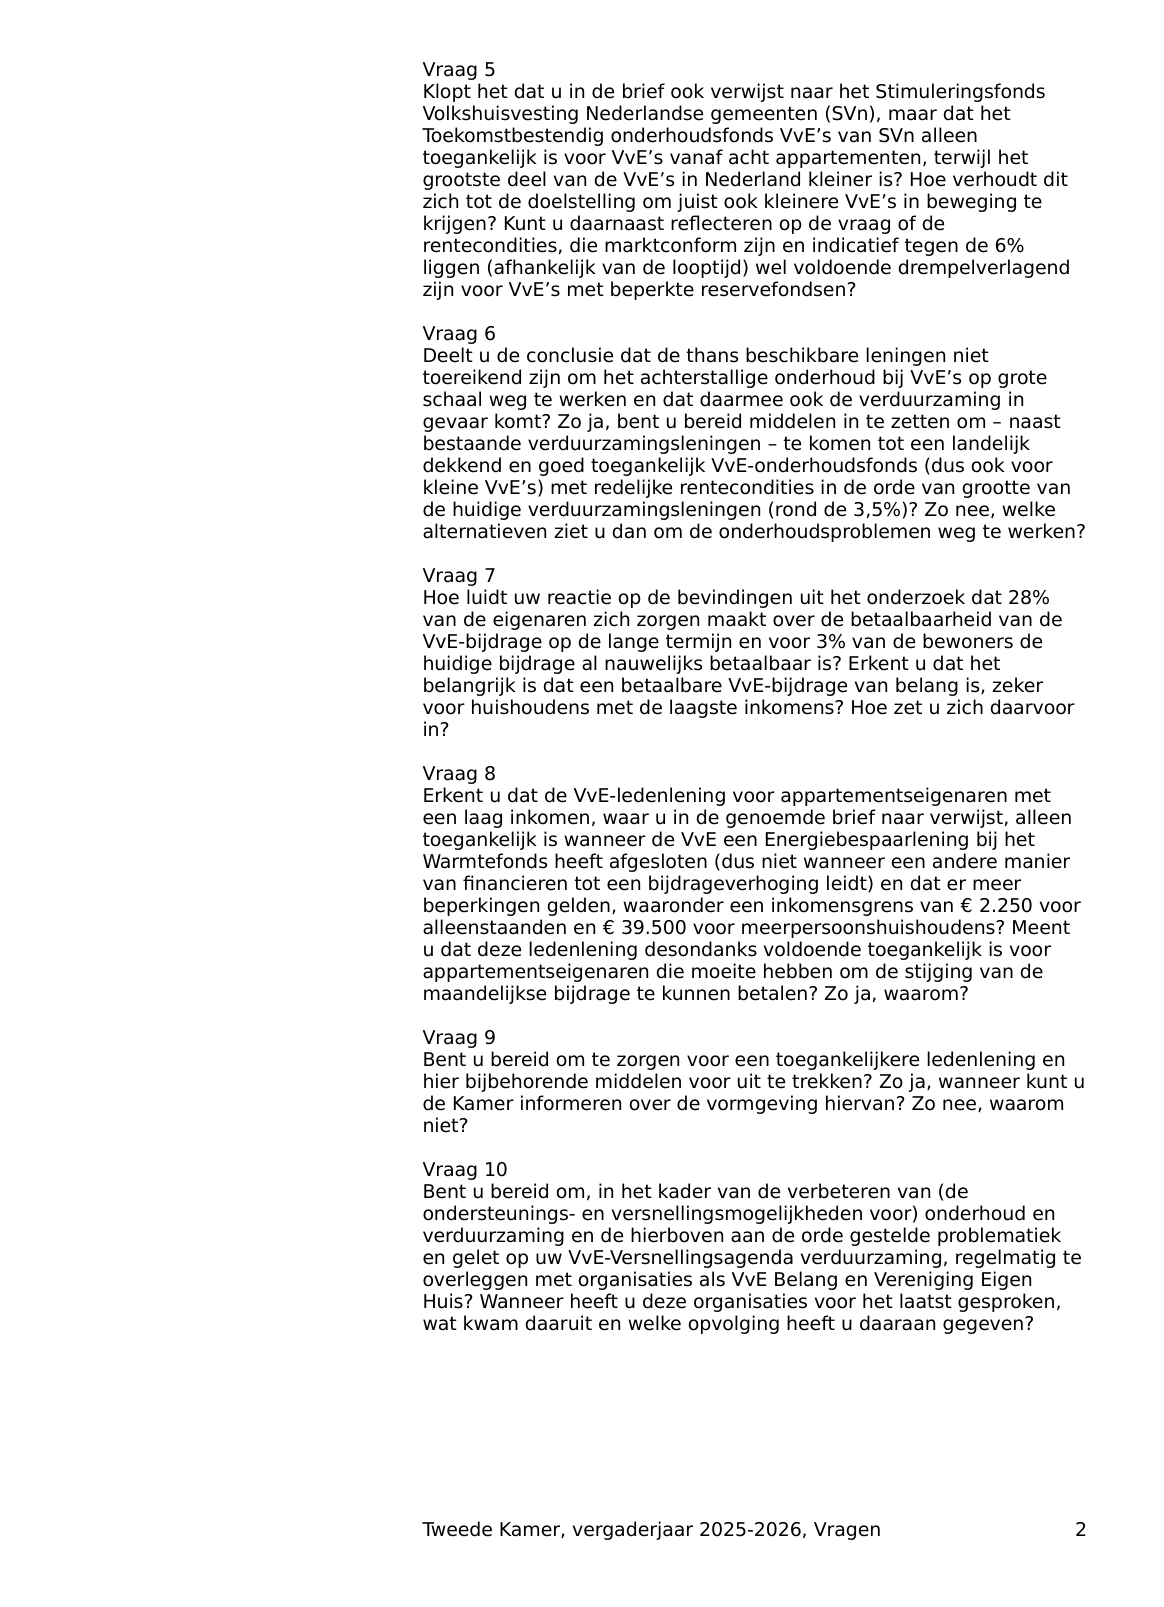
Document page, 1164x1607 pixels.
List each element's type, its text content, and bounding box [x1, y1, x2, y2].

text Vraag 9 [422, 1027, 1087, 1049]
text Vraag 5 [422, 59, 1087, 81]
text Bent u bereid om, in het kader van de verbeteren van (de ondersteunings- en versnellingsmogelijkheden voor) onderhoud en verduurzaming en de hierboven aan de orde gestelde problematiek en gelet op uw VvE-Versnellingsagenda verduurzaming, regelmatig te overleggen met organisaties als VvE Belang en Vereniging Eigen Huis? Wanneer heeft u deze organisaties voor het laatst gesproken, wat kwam daaruit en welke opvolging heeft u daaraan gegeven? [422, 1181, 1087, 1335]
text Klopt het dat u in de brief ook verwijst naar het Stimuleringsfonds Volkshuisvesting Nederlandse gemeenten (SVn), maar dat het Toekomstbestendig onderhoudsfonds VvE’s van SVn alleen toegankelijk is voor VvE’s vanaf acht appartementen, terwijl het grootste deel van de VvE’s in Nederland kleiner is? Hoe verhoudt dit zich tot de doelstelling om juist ook kleinere VvE’s in beweging te krijgen? Kunt u daarnaast reflecteren op de vraag of de rentecondities, die marktconform zijn en indicatief tegen de 6% liggen (afhankelijk van de looptijd) wel voldoende drempelverlagend zijn voor VvE’s met beperkte reservefondsen? [422, 81, 1087, 301]
text Erkent u dat de VvE-ledenlening voor appartementseigenaren met een laag inkomen, waar u in de genoemde brief naar verwijst, alleen toegankelijk is wanneer de VvE een Energiebespaarlening bij het Warmtefonds heeft afgesloten (dus niet wanneer een andere manier van financieren tot een bijdrageverhoging leidt) en dat er meer beperkingen gelden, waaronder een inkomensgrens van € 2.250 voor alleenstaanden en € 39.500 voor meerpersoonshuishoudens? Meent u dat deze ledenlening desondanks voldoende toegankelijk is voor appartementseigenaren die moeite hebben om de stijging van de maandelijkse bijdrage te kunnen betalen? Zo ja, waarom? [422, 785, 1087, 1005]
text Vraag 7 [422, 565, 1087, 587]
text Bent u bereid om te zorgen voor een toegankelijkere ledenlening en hier bijbehorende middelen voor uit te trekken? Zo ja, wanneer kunt u de Kamer informeren over de vormgeving hiervan? Zo nee, waarom niet? [422, 1049, 1087, 1137]
text Deelt u de conclusie dat de thans beschikbare leningen niet toereikend zijn om het achterstallige onderhoud bij VvE’s op grote schaal weg te werken en dat daarmee ook de verduurzaming in gevaar komt? Zo ja, bent u bereid middelen in te zetten om – naast bestaande verduurzamingsleningen – te komen tot een landelijk dekkend en goed toegankelijk VvE-onderhoudsfonds (dus ook voor kleine VvE’s) met redelijke rentecondities in de orde van grootte van de huidige verduurzamingsleningen (rond de 3,5%)? Zo nee, welke alternatieven ziet u dan om de onderhoudsproblemen weg te werken? [422, 345, 1087, 543]
text Hoe luidt uw reactie op de bevindingen uit het onderzoek dat 28% van de eigenaren zich zorgen maakt over de betaalbaarheid van de VvE-bijdrage op de lange termijn en voor 3% van de bewoners de huidige bijdrage al nauwelijks betaalbaar is? Erkent u dat het belangrijk is dat een betaalbare VvE-bijdrage van belang is, zeker voor huishoudens met de laagste inkomens? Hoe zet u zich daarvoor in? [422, 587, 1087, 741]
text Vraag 8 [422, 763, 1087, 785]
text Vraag 10 [422, 1159, 1087, 1181]
text Vraag 6 [422, 323, 1087, 345]
